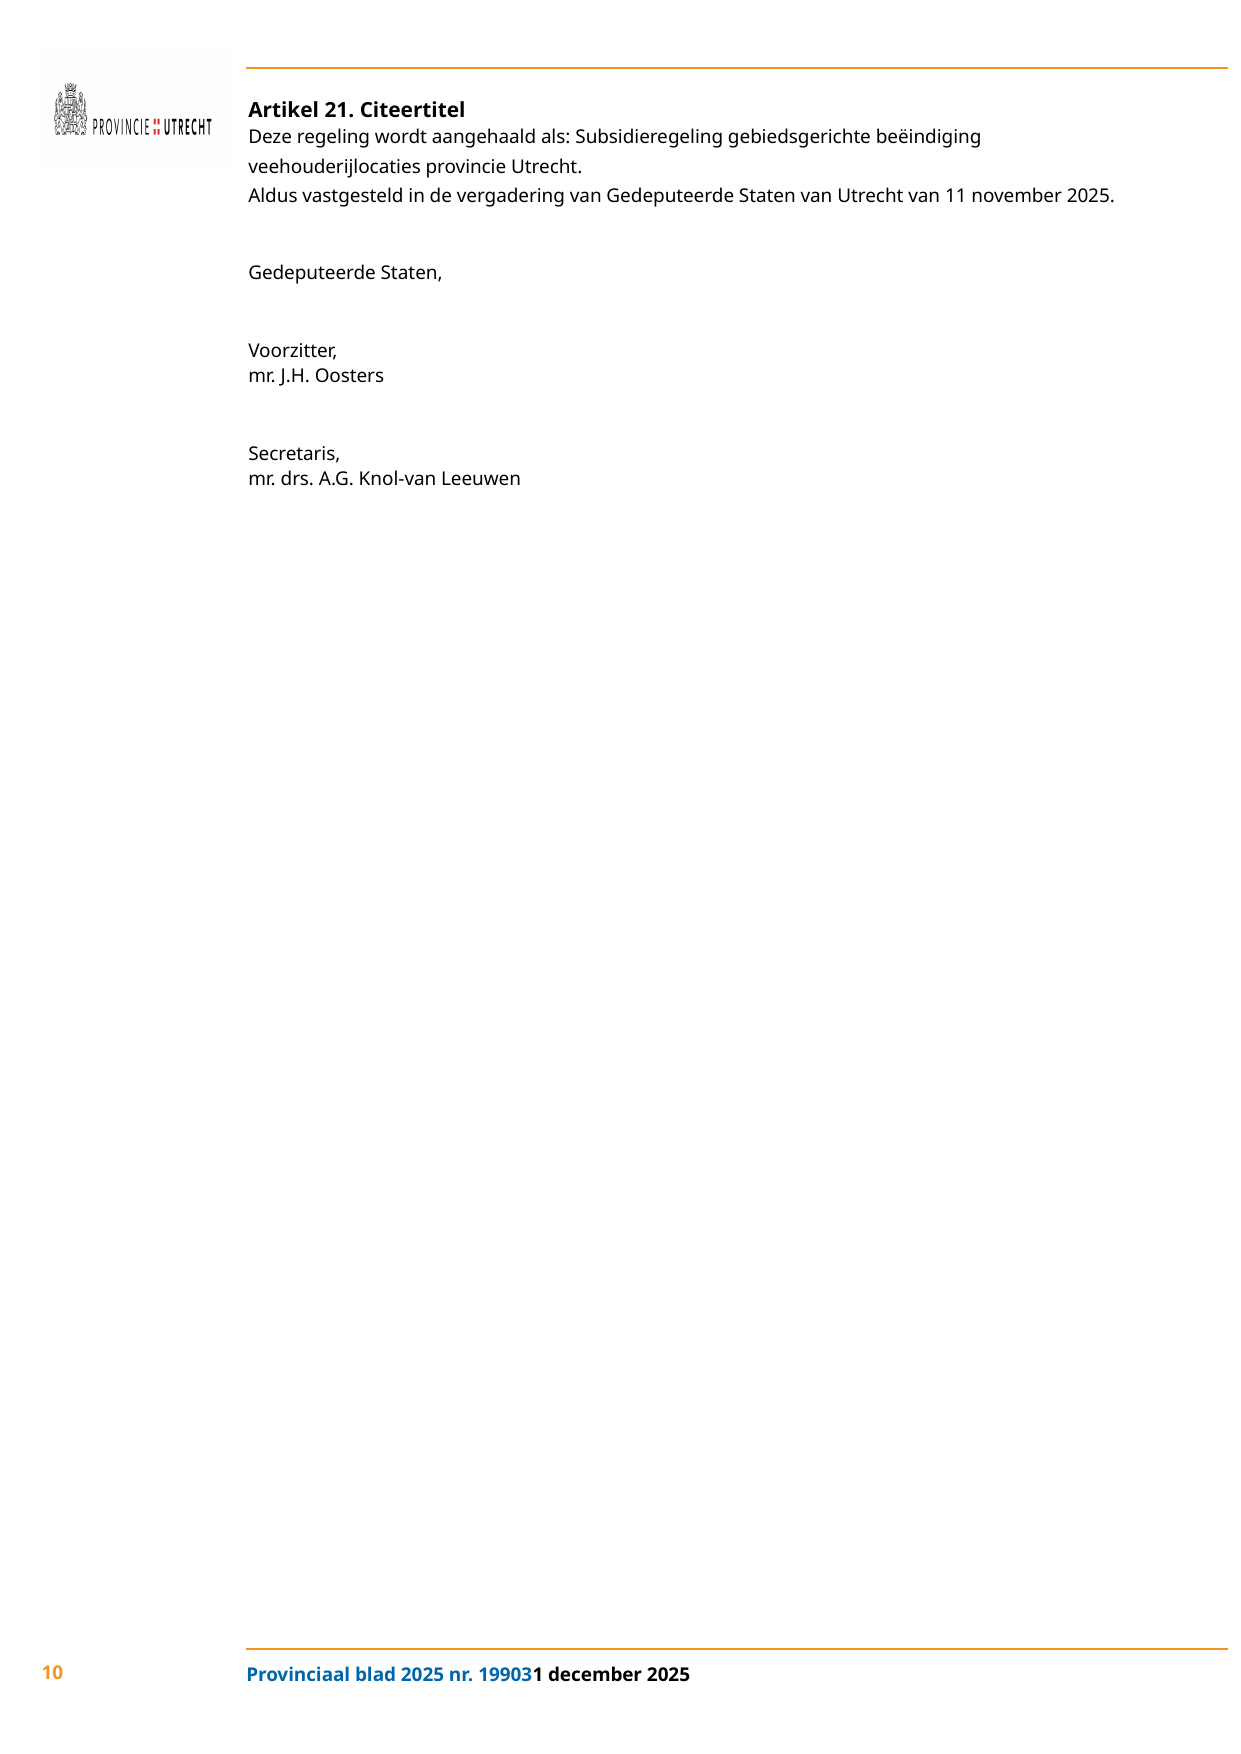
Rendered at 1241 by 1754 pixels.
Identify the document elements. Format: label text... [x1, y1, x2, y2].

text Aldus vastgesteld in de vergadering van Gedeputeerde Staten van Utrecht van 11 november 2025. [248, 182, 1152, 208]
text mr. drs. A.G. Knol-van Leeuwen [248, 465, 1152, 491]
text Voorzitter, [248, 337, 1152, 362]
picture [41, 47, 231, 172]
text Deze regeling wordt aangehaald als: Subsidieregeling gebiedsgerichte beëindiging veehouderijlocaties provincie Utrecht. [248, 123, 1152, 178]
text Artikel 21. Citeertitel [248, 95, 1152, 123]
text Gedeputeerde Staten, [248, 259, 1152, 285]
text Secretaris, [248, 440, 1152, 465]
text mr. J.H. Oosters [248, 362, 1152, 388]
